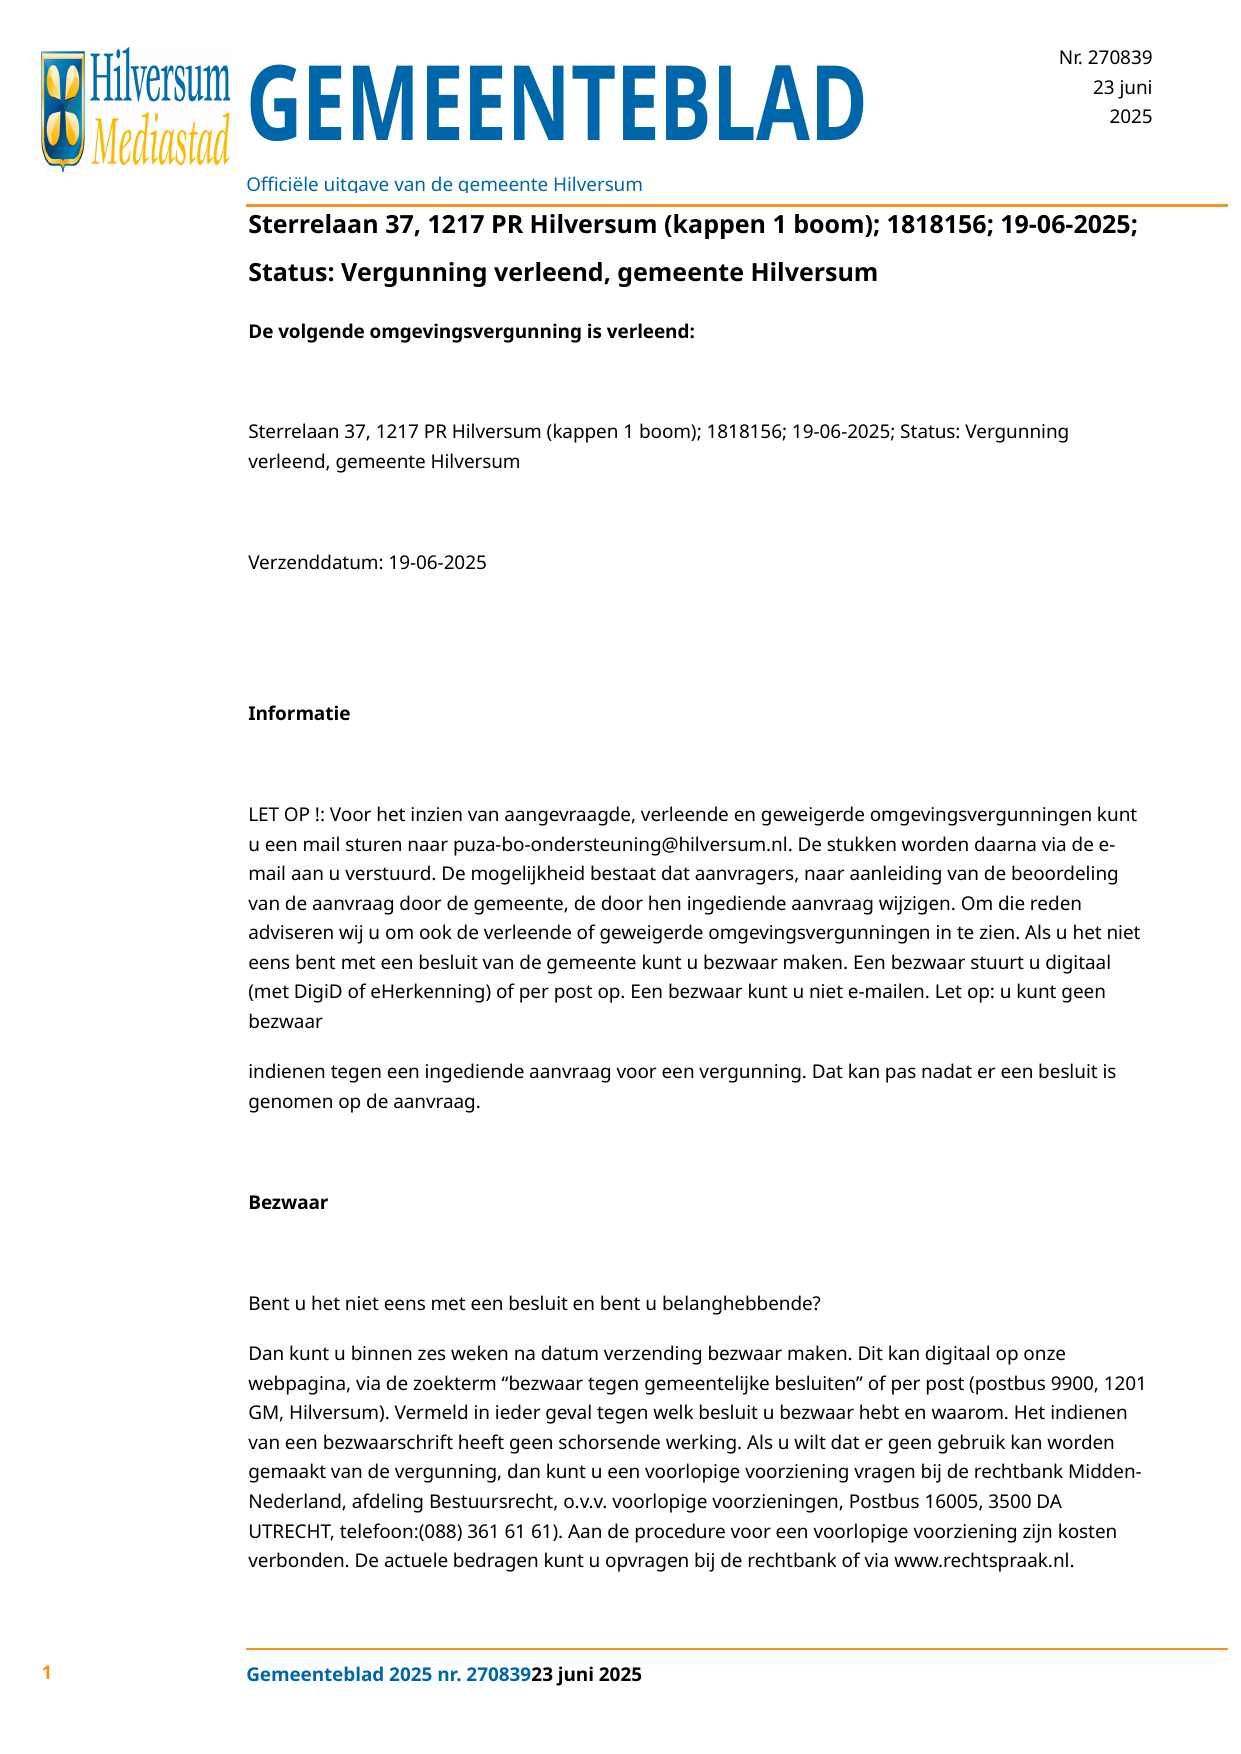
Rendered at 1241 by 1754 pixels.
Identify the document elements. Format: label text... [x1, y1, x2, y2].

text Sterrelaan 37, 1217 PR Hilversum (kappen 1 boom); 1818156; 19-06-2025; Status: Vergunning verleend, gemeente Hilversum [248, 207, 1152, 288]
text Informatie [248, 700, 1152, 726]
text Sterrelaan 37, 1217 PR Hilversum (kappen 1 boom); 1818156; 19-06-2025; Status: Vergunning verleend, gemeente Hilversum [248, 419, 1152, 474]
picture [41, 47, 231, 172]
text LET OP !: Voor het inzien van aangevraagde, verleende en geweigerde omgevingsvergunningen kunt u een mail sturen naar puza-bo-ondersteuning@hilversum.nl. De stukken worden daarna via de e-mail aan u verstuurd. De mogelijkheid bestaat dat aanvragers, naar aanleiding van de beoordeling van de aanvraag door de gemeente, de door hen ingediende aanvraag wijzigen. Om die reden adviseren wij u om ook de verleende of geweigerde omgevingsvergunningen in te zien. Als u het niet eens bent met een besluit van de gemeente kunt u bezwaar maken. Een bezwaar stuurt u digitaal (met DigiD of eHerkenning) of per post op. Een bezwaar kunt u niet e-mailen. Let op: u kunt geen bezwaar [248, 801, 1152, 1034]
text indienen tegen een ingediende aanvraag voor een vergunning. Dat kan pas nadat er een besluit is genomen op de aanvraag. [248, 1059, 1152, 1114]
text Bezwaar [248, 1189, 1152, 1215]
text Verzenddatum: 19-06-2025 [248, 549, 1152, 575]
text De volgende omgevingsvergunning is verleend: [248, 318, 1152, 344]
text Dan kunt u binnen zes weken na datum verzending bezwaar maken. Dit kan digitaal op onze webpagina, via de zoekterm “bezwaar tegen gemeentelijke besluiten” of per post (postbus 9900, 1201 GM, Hilversum). Vermeld in ieder geval tegen welk besluit u bezwaar hebt en waarom. Het indienen van een bezwaarschrift heeft geen schorsende werking. Als u wilt dat er geen gebruik kan worden gemaakt van de vergunning, dan kunt u een voorlopige voorziening vragen bij de rechtbank Midden-Nederland, afdeling Bestuursrecht, o.v.v. voorlopige voorzieningen, Postbus 16005, 3500 DA UTRECHT, telefoon:(088) 361 61 61). Aan de procedure voor een voorlopige voorziening zijn kosten verbonden. De actuele bedragen kunt u opvragen bij de rechtbank of via www.rechtspraak.nl. [248, 1340, 1152, 1573]
text Bent u het niet eens met een besluit en bent u belanghebbende? [248, 1290, 1152, 1316]
